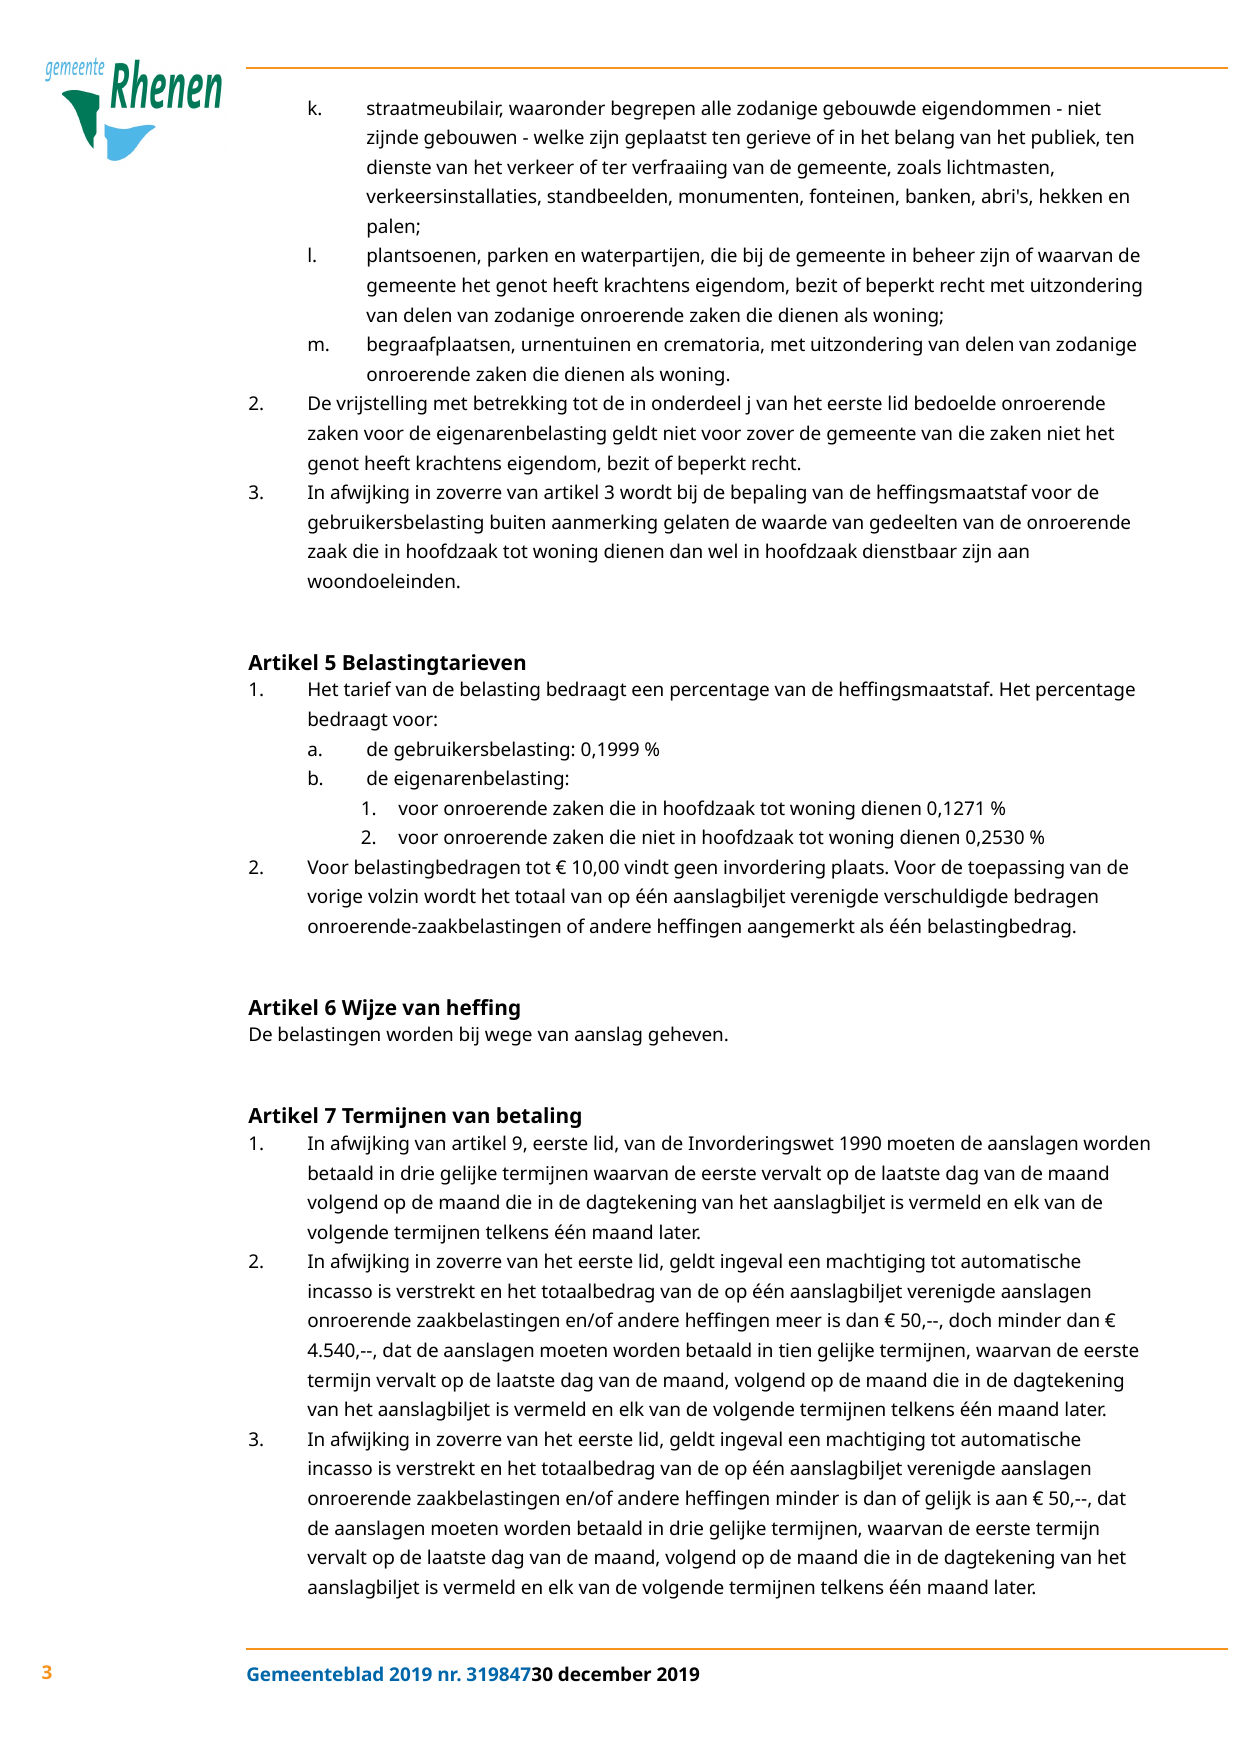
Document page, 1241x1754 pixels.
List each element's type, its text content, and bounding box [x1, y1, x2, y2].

list In afwijking van artikel 9, eerste lid, van de Invorderingswet 1990 moeten de aanslagen worden betaald in drie gelijke termijnen waarvan de eerste vervalt op de laatste dag van de maand volgend op de maand die in de dagtekening van het aanslagbiljet is vermeld en elk van de volgende termijnen telkens één maand later. [248, 1130, 1152, 1244]
list begraafplaatsen, urnentuinen en crematoria, met uitzondering van delen van zodanige onroerende zaken die dienen als woning. [307, 331, 1152, 387]
list In afwijking in zoverre van artikel 3 wordt bij de bepaling van de heffingsmaatstaf voor de gebruikersbelasting buiten aanmerking gelaten de waarde van gedeelten van de onroerende zaak die in hoofdzaak tot woning dienen dan wel in hoofdzaak dienstbaar zijn aan woondoeleinden. [248, 479, 1152, 594]
list plantsoenen, parken en waterpartijen, die bij de gemeente in beheer zijn of waarvan de gemeente het genot heeft krachtens eigendom, bezit of beperkt recht met uitzondering van delen van zodanige onroerende zaken die dienen als woning; [307, 243, 1152, 328]
list de gebruikersbelasting: 0,1999 % [307, 736, 1152, 761]
list In afwijking in zoverre van het eerste lid, geldt ingeval een machtiging tot automatische incasso is verstrekt en het totaalbedrag van de op één aanslagbiljet verenigde aanslagen onroerende zaakbelastingen en/of andere heffingen minder is dan of gelijk is aan € 50,--, dat de aanslagen moeten worden betaald in drie gelijke termijnen, waarvan de eerste termijn vervalt op de laatste dag van de maand, volgend op de maand die in de dagtekening van het aanslagbiljet is vermeld en elk van de volgende termijnen telkens één maand later. [248, 1426, 1152, 1599]
list straatmeubilair, waaronder begrepen alle zodanige gebouwde eigendommen - niet zijnde gebouwen - welke zijn geplaatst ten gerieve of in het belang van het publiek, ten dienste van het verkeer of ter verfraaiing van de gemeente, zoals lichtmasten, verkeersinstallaties, standbeelden, monumenten, fonteinen, banken, abri's, hekken en palen; [307, 95, 1152, 239]
text Artikel 6 Wijze van heffing [248, 993, 1152, 1022]
list In afwijking in zoverre van het eerste lid, geldt ingeval een machtiging tot automatische incasso is verstrekt en het totaalbedrag van de op één aanslagbiljet verenigde aanslagen onroerende zaakbelastingen en/of andere heffingen meer is dan € 50,--, doch minder dan € 4.540,--, dat de aanslagen moeten worden betaald in tien gelijke termijnen, waarvan de eerste termijn vervalt op de laatste dag van de maand, volgend op de maand die in de dagtekening van het aanslagbiljet is vermeld en elk van de volgende termijnen telkens één maand later. [248, 1248, 1152, 1422]
list De vrijstelling met betrekking tot de in onderdeel j van het eerste lid bedoelde onroerende zaken voor de eigenarenbelasting geldt niet voor zover de gemeente van die zaken niet het genot heeft krachtens eigendom, bezit of beperkt recht. [248, 391, 1152, 476]
list voor onroerende zaken die niet in hoofdzaak tot woning dienen 0,2530 % [361, 824, 1152, 850]
list Voor belastingbedragen tot € 10,00 vindt geen invordering plaats. Voor de toepassing van de vorige volzin wordt het totaal van op één aanslagbiljet verenigde verschuldigde bedragen onroerende-zaakbelastingen of andere heffingen aangemerkt als één belastingbedrag. [248, 854, 1152, 939]
list voor onroerende zaken die in hoofdzaak tot woning dienen 0,1271 % [361, 795, 1152, 821]
text De belastingen worden bij wege van aanslag geheven. [248, 1022, 1152, 1047]
picture [41, 47, 231, 172]
text Artikel 5 Belastingtarieven [248, 648, 1152, 677]
text Artikel 7 Termijnen van betaling [248, 1102, 1152, 1130]
list de eigenarenbelasting: [307, 765, 1152, 791]
list Het tarief van de belasting bedraagt een percentage van de heffingsmaatstaf. Het percentage bedraagt voor: [248, 677, 1152, 732]
